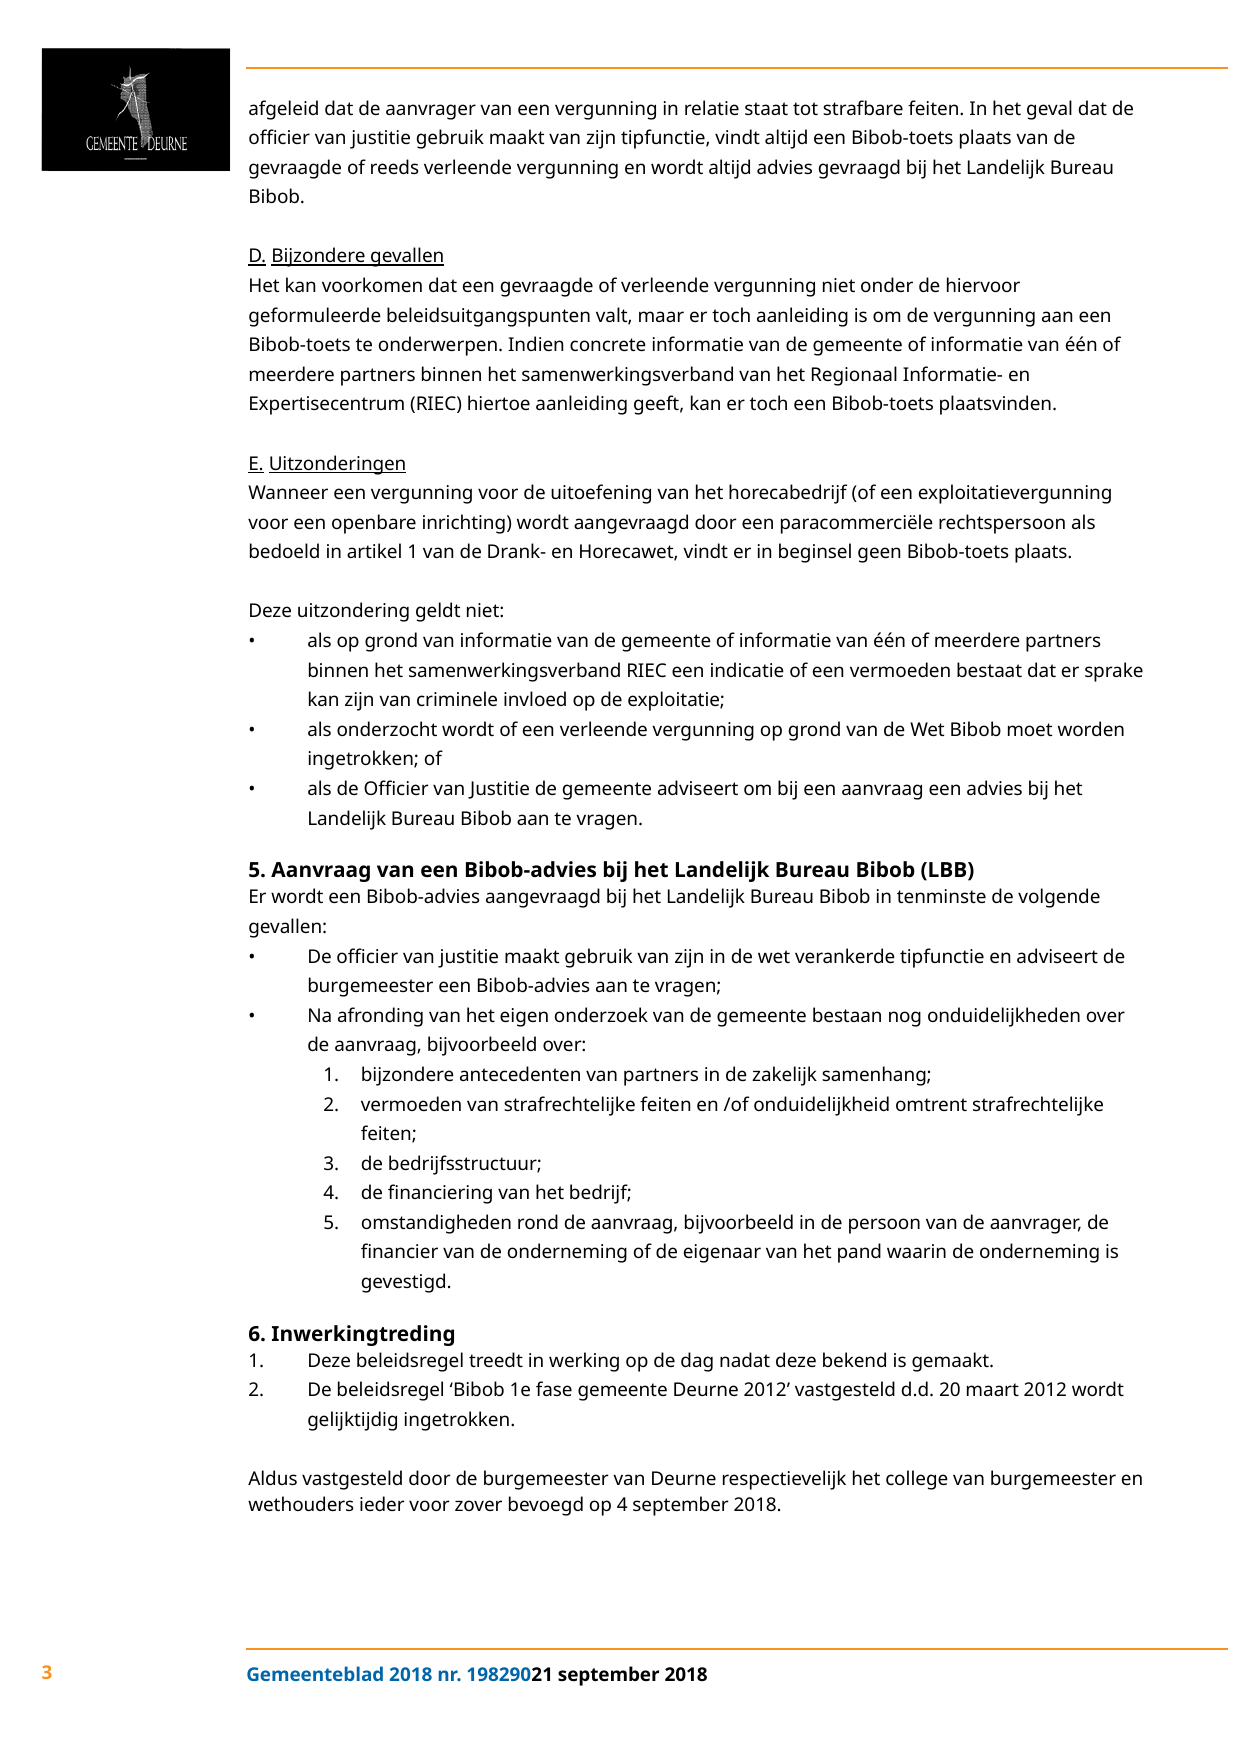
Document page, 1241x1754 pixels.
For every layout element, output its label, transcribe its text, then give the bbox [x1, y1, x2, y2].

text D. Bijzondere gevallen [248, 243, 1152, 268]
text 6. Inwerkingtreding [248, 1319, 1152, 1347]
list als onderzocht wordt of een verleende vergunning op grond van de Wet Bibob moet worden ingetrokken; of [248, 716, 1152, 771]
text Het kan voorkomen dat een gevraagde of verleende vergunning niet onder de hiervoor geformuleerde beleidsuitgangspunten valt, maar er toch aanleiding is om de vergunning aan een Bibob-toets te onderwerpen. Indien concrete informatie van de gemeente of informatie van één of meerdere partners binnen het samenwerkingsverband van het Regionaal Informatie- en Expertisecentrum (RIEC) hiertoe aanleiding geeft, kan er toch een Bibob-toets plaatsvinden. [248, 272, 1152, 416]
list bijzondere antecedenten van partners in de zakelijk samenhang; [323, 1061, 1152, 1087]
text Wanneer een vergunning voor de uitoefening van het horecabedrijf (of een exploitatievergunning voor een openbare inrichting) wordt aangevraagd door een paracommerciële rechtspersoon als bedoeld in artikel 1 van de Drank- en Horecawet, vindt er in beginsel geen Bibob-toets plaats. [248, 479, 1152, 564]
list als de Officier van Justitie de gemeente adviseert om bij een aanvraag een advies bij het Landelijk Bureau Bibob aan te vragen. [248, 775, 1152, 831]
text afgeleid dat de aanvrager van een vergunning in relatie staat tot strafbare feiten. In het geval dat de officier van justitie gebruik maakt van zijn tipfunctie, vindt altijd een Bibob-toets plaats van de gevraagde of reeds verleende vergunning en wordt altijd advies gevraagd bij het Landelijk Bureau Bibob. [248, 95, 1152, 209]
list als op grond van informatie van de gemeente of informatie van één of meerdere partners binnen het samenwerkingsverband RIEC een indicatie of een vermoeden bestaat dat er sprake kan zijn van criminele invloed op de exploitatie; [248, 627, 1152, 712]
list vermoeden van strafrechtelijke feiten en /of onduidelijkheid omtrent strafrechtelijke feiten; [323, 1091, 1152, 1146]
picture [41, 47, 231, 172]
list De beleidsregel ‘Bibob 1e fase gemeente Deurne 2012’ vastgesteld d.d. 20 maart 2012 wordt gelijktijdig ingetrokken. [248, 1377, 1152, 1432]
list Deze beleidsregel treedt in werking op de dag nadat deze bekend is gemaakt. [248, 1347, 1152, 1373]
text Aldus vastgesteld door de burgemeester van Deurne respectievelijk het college van burgemeester en wethouders ieder voor zover bevoegd op 4 september 2018. [248, 1465, 1152, 1517]
text Er wordt een Bibob-advies aangevraagd bij het Landelijk Bureau Bibob in tenminste de volgende gevallen: [248, 884, 1152, 939]
list omstandigheden rond de aanvraag, bijvoorbeeld in de persoon van de aanvrager, de financier van de onderneming of de eigenaar van het pand waarin de onderneming is gevestigd. [323, 1209, 1152, 1294]
list De officier van justitie maakt gebruik van zijn in de wet verankerde tipfunctie en adviseert de burgemeester een Bibob-advies aan te vragen; [248, 943, 1152, 998]
text 5. Aanvraag van een Bibob-advies bij het Landelijk Bureau Bibob (LBB) [248, 855, 1152, 884]
text E. Uitzonderingen [248, 450, 1152, 476]
list de financiering van het bedrijf; [323, 1179, 1152, 1205]
list de bedrijfsstructuur; [323, 1150, 1152, 1176]
list Na afronding van het eigen onderzoek van de gemeente bestaan nog onduidelijkheden over de aanvraag, bijvoorbeeld over: [248, 1002, 1152, 1057]
text Deze uitzondering geldt niet: [248, 598, 1152, 623]
